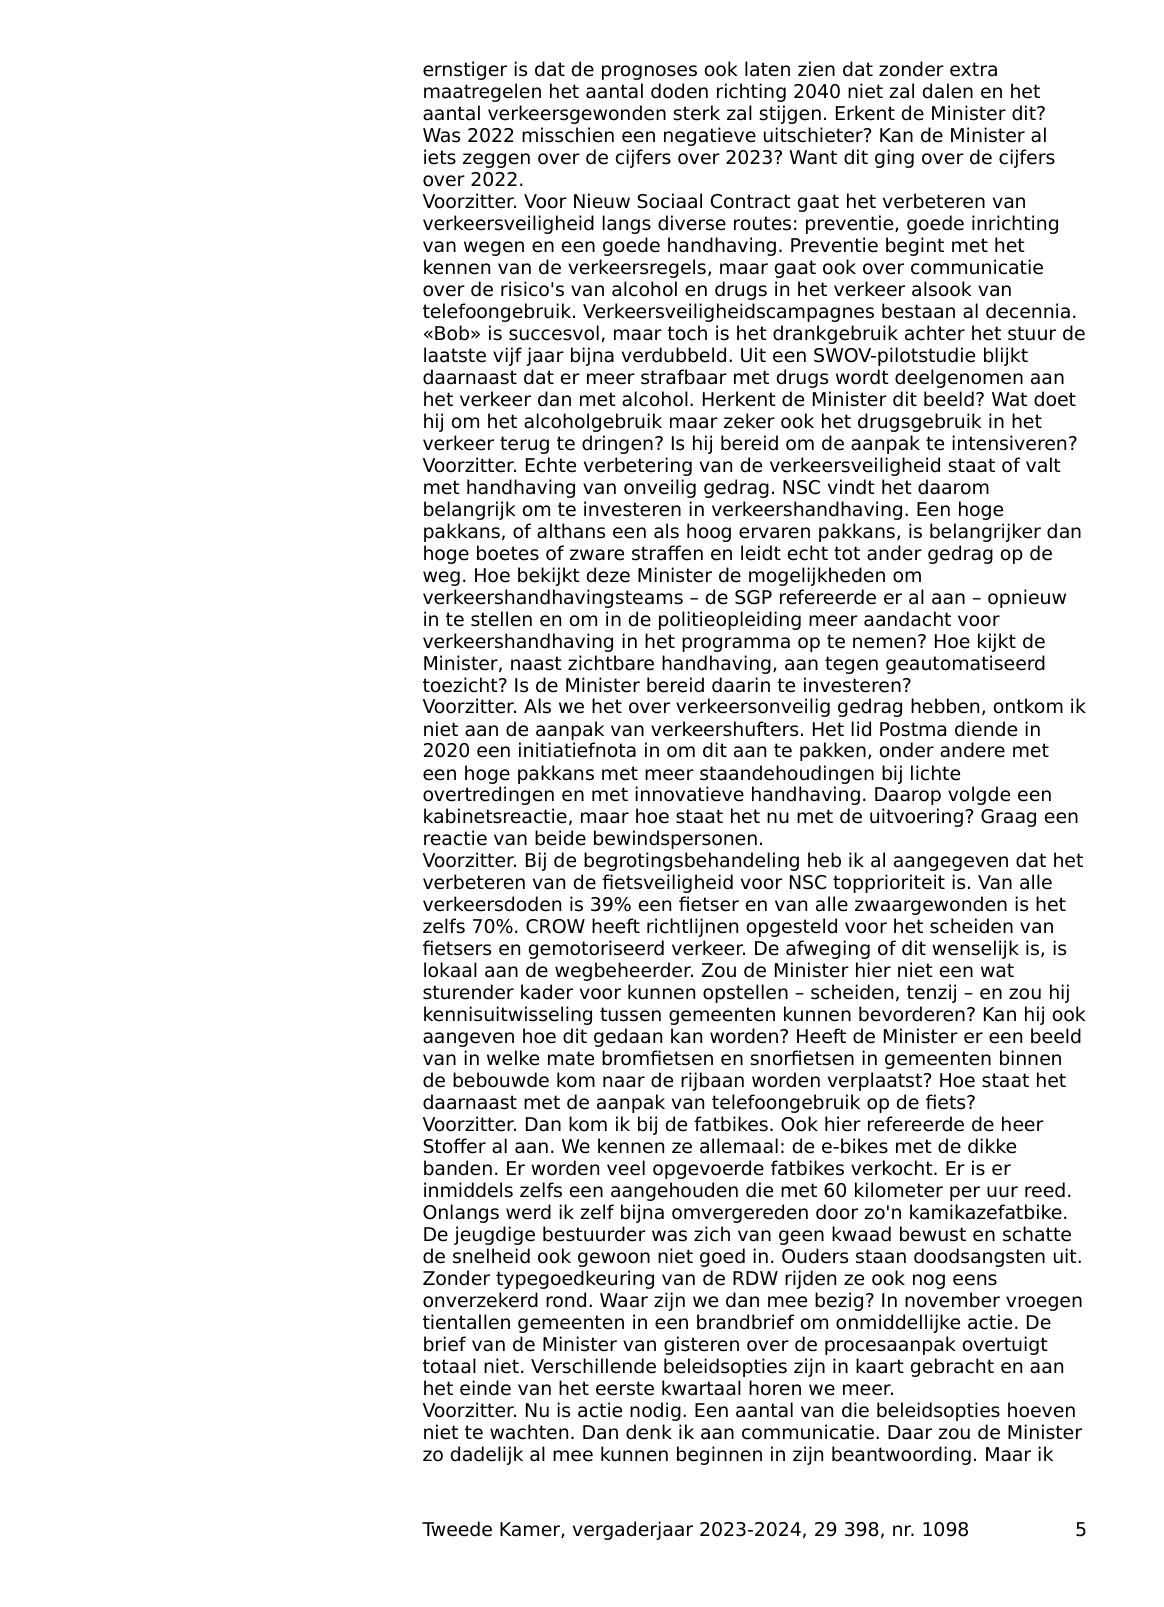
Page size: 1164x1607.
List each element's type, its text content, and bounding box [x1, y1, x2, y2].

text Voorzitter. Voor Nieuw Sociaal Contract gaat het verbeteren van verkeersveiligheid langs diverse routes: preventie, goede inrichting van wegen en een goede handhaving. Preventie begint met het kennen van de verkeersregels, maar gaat ook over communicatie over de risico's van alcohol en drugs in het verkeer alsook van telefoongebruik. Verkeersveiligheidscampagnes bestaan al decennia. «Bob» is succesvol, maar toch is het drankgebruik achter het stuur de laatste vijf jaar bijna verdubbeld. Uit een SWOV-pilotstudie blijkt daarnaast dat er meer strafbaar met drugs wordt deelgenomen aan het verkeer dan met alcohol. Herkent de Minister dit beeld? Wat doet hij om het alcoholgebruik maar zeker ook het drugsgebruik in het verkeer terug te dringen? Is hij bereid om de aanpak te intensiveren? [422, 191, 1087, 455]
text Voorzitter. Als we het over verkeersonveilig gedrag hebben, ontkom ik niet aan de aanpak van verkeershufters. Het lid Postma diende in 2020 een initiatiefnota in om dit aan te pakken, onder andere met een hoge pakkans met meer staandehoudingen bij lichte overtredingen en met innovatieve handhaving. Daarop volgde een kabinetsreactie, maar hoe staat het nu met de uitvoering? Graag een reactie van beide bewindspersonen. [422, 696, 1087, 850]
text Voorzitter. Bij de begrotingsbehandeling heb ik al aangegeven dat het verbeteren van de fietsveiligheid voor NSC topprioriteit is. Van alle verkeersdoden is 39% een fietser en van alle zwaargewonden is het zelfs 70%. CROW heeft richtlijnen opgesteld voor het scheiden van fietsers en gemotoriseerd verkeer. De afweging of dit wenselijk is, is lokaal aan de wegbeheerder. Zou de Minister hier niet een wat sturender kader voor kunnen opstellen – scheiden, tenzij – en zou hij kennisuitwisseling tussen gemeenten kunnen bevorderen? Kan hij ook aangeven hoe dit gedaan kan worden? Heeft de Minister er een beeld van in welke mate bromfietsen en snorfietsen in gemeenten binnen de bebouwde kom naar de rijbaan worden verplaatst? Hoe staat het daarnaast met de aanpak van telefoongebruik op de fiets? [422, 850, 1087, 1114]
text Voorzitter. Dan kom ik bij de fatbikes. Ook hier refereerde de heer Stoffer al aan. We kennen ze allemaal: de e-bikes met de dikke banden. Er worden veel opgevoerde fatbikes verkocht. Er is er inmiddels zelfs een aangehouden die met 60 kilometer per uur reed. Onlangs werd ik zelf bijna omvergereden door zo'n kamikazefatbike. De jeugdige bestuurder was zich van geen kwaad bewust en schatte de snelheid ook gewoon niet goed in. Ouders staan doodsangsten uit. Zonder typegoedkeuring van de RDW rijden ze ook nog eens onverzekerd rond. Waar zijn we dan mee bezig? In november vroegen tientallen gemeenten in een brandbrief om onmiddellijke actie. De brief van de Minister van gisteren over de procesaanpak overtuigt totaal niet. Verschillende beleidsopties zijn in kaart gebracht en aan het einde van het eerste kwartaal horen we meer. [422, 1114, 1087, 1400]
text Voorzitter. Nu is actie nodig. Een aantal van die beleidsopties hoeven niet te wachten. Dan denk ik aan communicatie. Daar zou de Minister zo dadelijk al mee kunnen beginnen in zijn beantwoording. Maar ik [422, 1400, 1087, 1466]
text Voorzitter. Echte verbetering van de verkeersveiligheid staat of valt met handhaving van onveilig gedrag. NSC vindt het daarom belangrijk om te investeren in verkeershandhaving. Een hoge pakkans, of althans een als hoog ervaren pakkans, is belangrijker dan hoge boetes of zware straffen en leidt echt tot ander gedrag op de weg. Hoe bekijkt deze Minister de mogelijkheden om verkeershandhavingsteams – de SGP refereerde er al aan – opnieuw in te stellen en om in de politieopleiding meer aandacht voor verkeershandhaving in het programma op te nemen? Hoe kijkt de Minister, naast zichtbare handhaving, aan tegen geautomatiseerd toezicht? Is de Minister bereid daarin te investeren? [422, 455, 1087, 696]
text ernstiger is dat de prognoses ook laten zien dat zonder extra maatregelen het aantal doden richting 2040 niet zal dalen en het aantal verkeersgewonden sterk zal stijgen. Erkent de Minister dit? Was 2022 misschien een negatieve uitschieter? Kan de Minister al iets zeggen over de cijfers over 2023? Want dit ging over de cijfers over 2022. [422, 59, 1087, 191]
